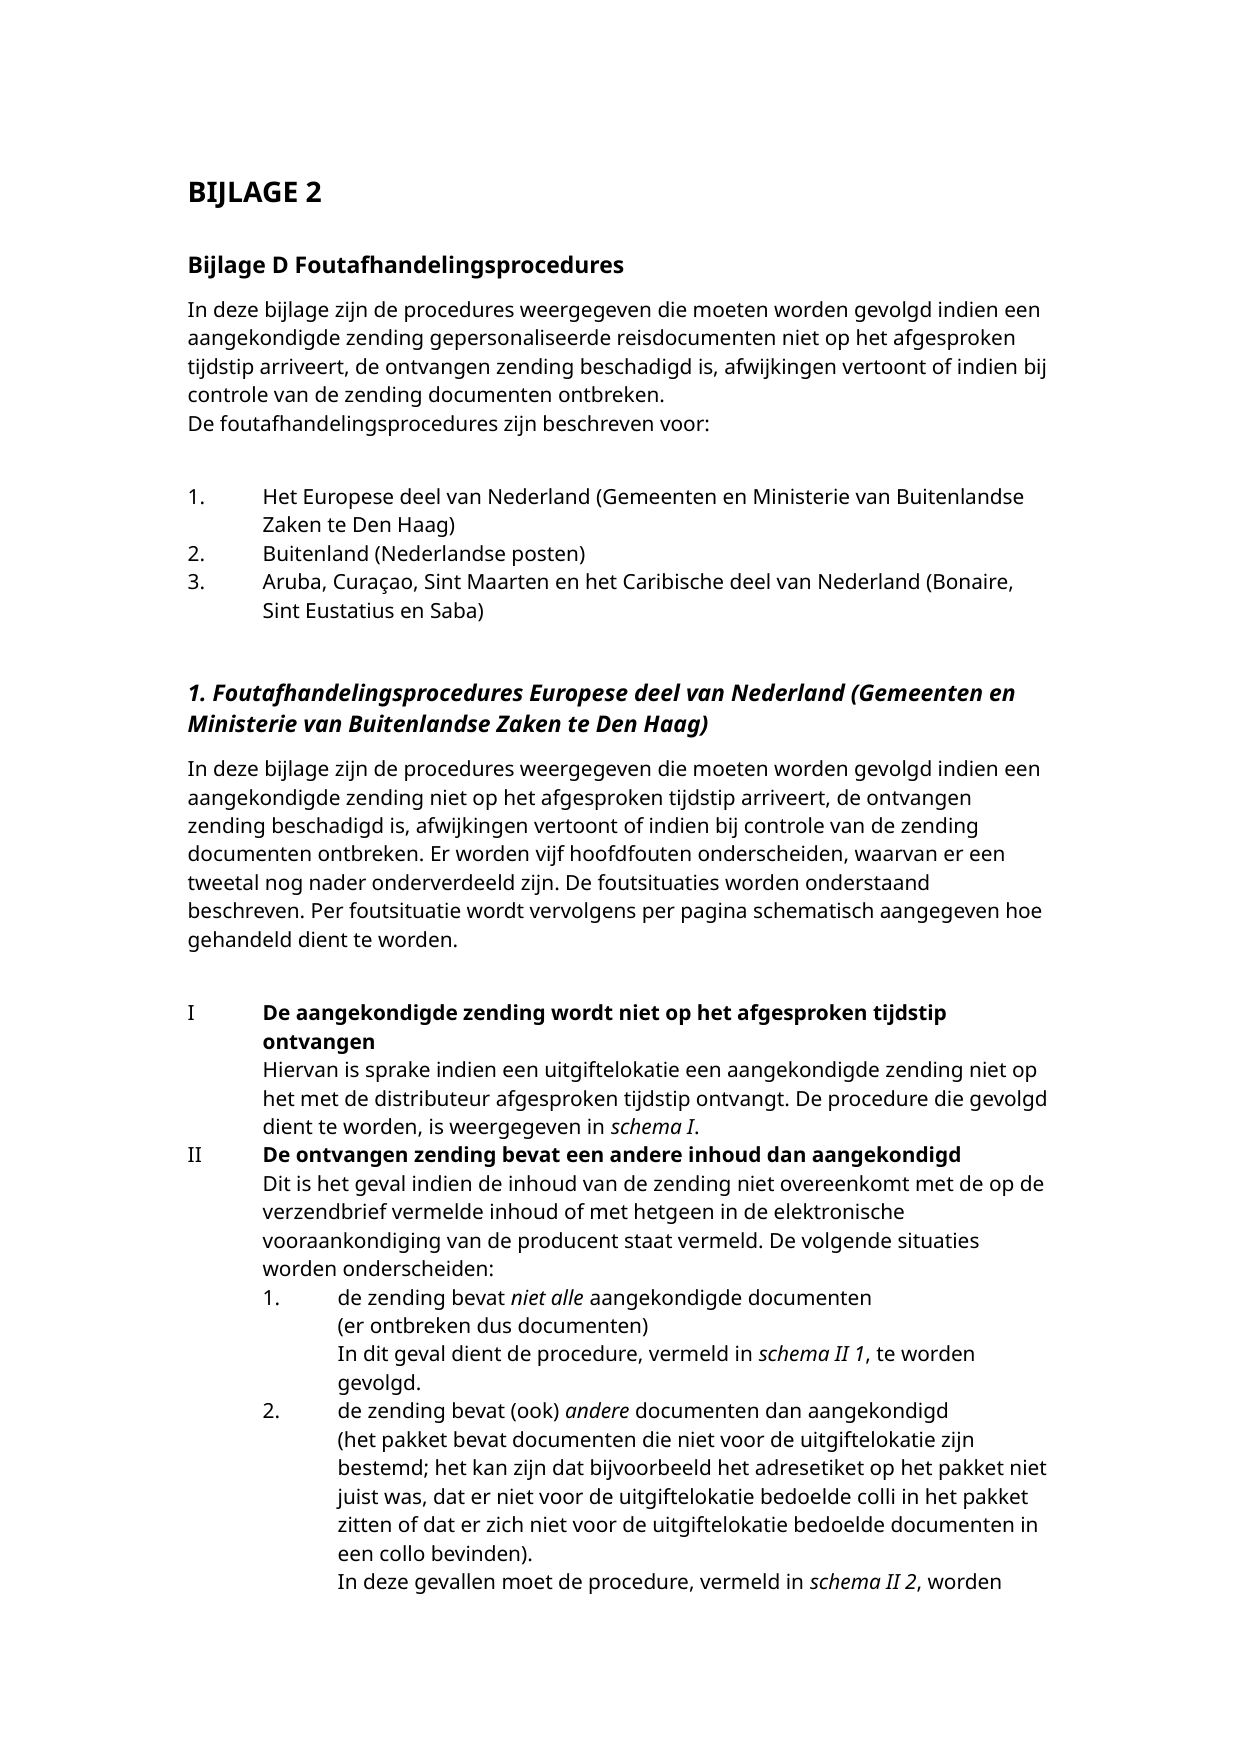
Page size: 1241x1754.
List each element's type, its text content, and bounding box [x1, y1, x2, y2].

text In deze bijlage zijn de procedures weergegeven die moeten worden gevolgd indien een aangekondigde zending gepersonaliseerde reisdocumenten niet op het afgesproken tijdstip arriveert, de ontvangen zending beschadigd is, afwijkingen vertoont of indien bij controle van de zending documenten ontbreken. [187, 295, 1053, 409]
list Hiervan is sprake indien een uitgiftelokatie een aangekondigde zending niet op het met de distributeur afgesproken tijdstip ontvangt. De procedure die gevolgd dient te worden, is weergegeven in schema I. [187, 1055, 1053, 1141]
subtitle BIJLAGE 2 [187, 172, 1053, 211]
list Aruba, Curaçao, Sint Maarten en het Caribische deel van Nederland (Bonaire, Sint Eustatius en Saba) [187, 567, 1053, 624]
list De aangekondigde zending wordt niet op het afgesproken tijdstip ontvangen [187, 998, 1053, 1055]
list In dit geval dient de procedure, vermeld in schema II 1, te worden gevolgd. [262, 1339, 1053, 1396]
text In deze bijlage zijn de procedures weergegeven die moeten worden gevolgd indien een aangekondigde zending niet op het afgesproken tijdstip arriveert, de ontvangen zending beschadigd is, afwijkingen vertoont of indien bij controle van de zending documenten ontbreken. Er worden vijf hoofdfouten onderscheiden, waarvan er een tweetal nog nader onderverdeeld zijn. De foutsituaties worden onderstaand beschreven. Per foutsituatie wordt vervolgens per pagina schematisch aangegeven hoe gehandeld dient te worden. [187, 754, 1053, 953]
list Het Europese deel van Nederland (Gemeenten en Ministerie van Buitenlandse Zaken te Den Haag) [187, 482, 1053, 539]
list (er ontbreken dus documenten) [262, 1311, 1053, 1339]
list de zending bevat niet alle aangekondigde documenten [262, 1283, 1053, 1311]
list In deze gevallen moet de procedure, vermeld in schema II 2, worden [262, 1567, 1053, 1596]
list Buitenland (Nederlandse posten) [187, 539, 1053, 567]
list Dit is het geval indien de inhoud van de zending niet overeenkomt met de op de verzendbrief vermelde inhoud of met hetgeen in de elektronische vooraankondiging van de producent staat vermeld. De volgende situaties worden onderscheiden: [187, 1169, 1053, 1283]
subtitle Bijlage D Foutafhandelingsprocedures [187, 249, 1053, 280]
list (het pakket bevat documenten die niet voor de uitgiftelokatie zijn bestemd; het kan zijn dat bijvoorbeeld het adresetiket op het pakket niet juist was, dat er niet voor de uitgiftelokatie bedoelde colli in het pakket zitten of dat er zich niet voor de uitgiftelokatie bedoelde documenten in een collo bevinden). [262, 1425, 1053, 1567]
text De foutafhandelingsprocedures zijn beschreven voor: [187, 409, 1053, 437]
list De ontvangen zending bevat een andere inhoud dan aangekondigd [187, 1141, 1053, 1169]
list de zending bevat (ook) andere documenten dan aangekondigd [262, 1396, 1053, 1425]
subtitle 1. Foutafhandelingsprocedures Europese deel van Nederland (Gemeenten en Ministerie van Buitenlandse Zaken te Den Haag) [187, 677, 1053, 739]
